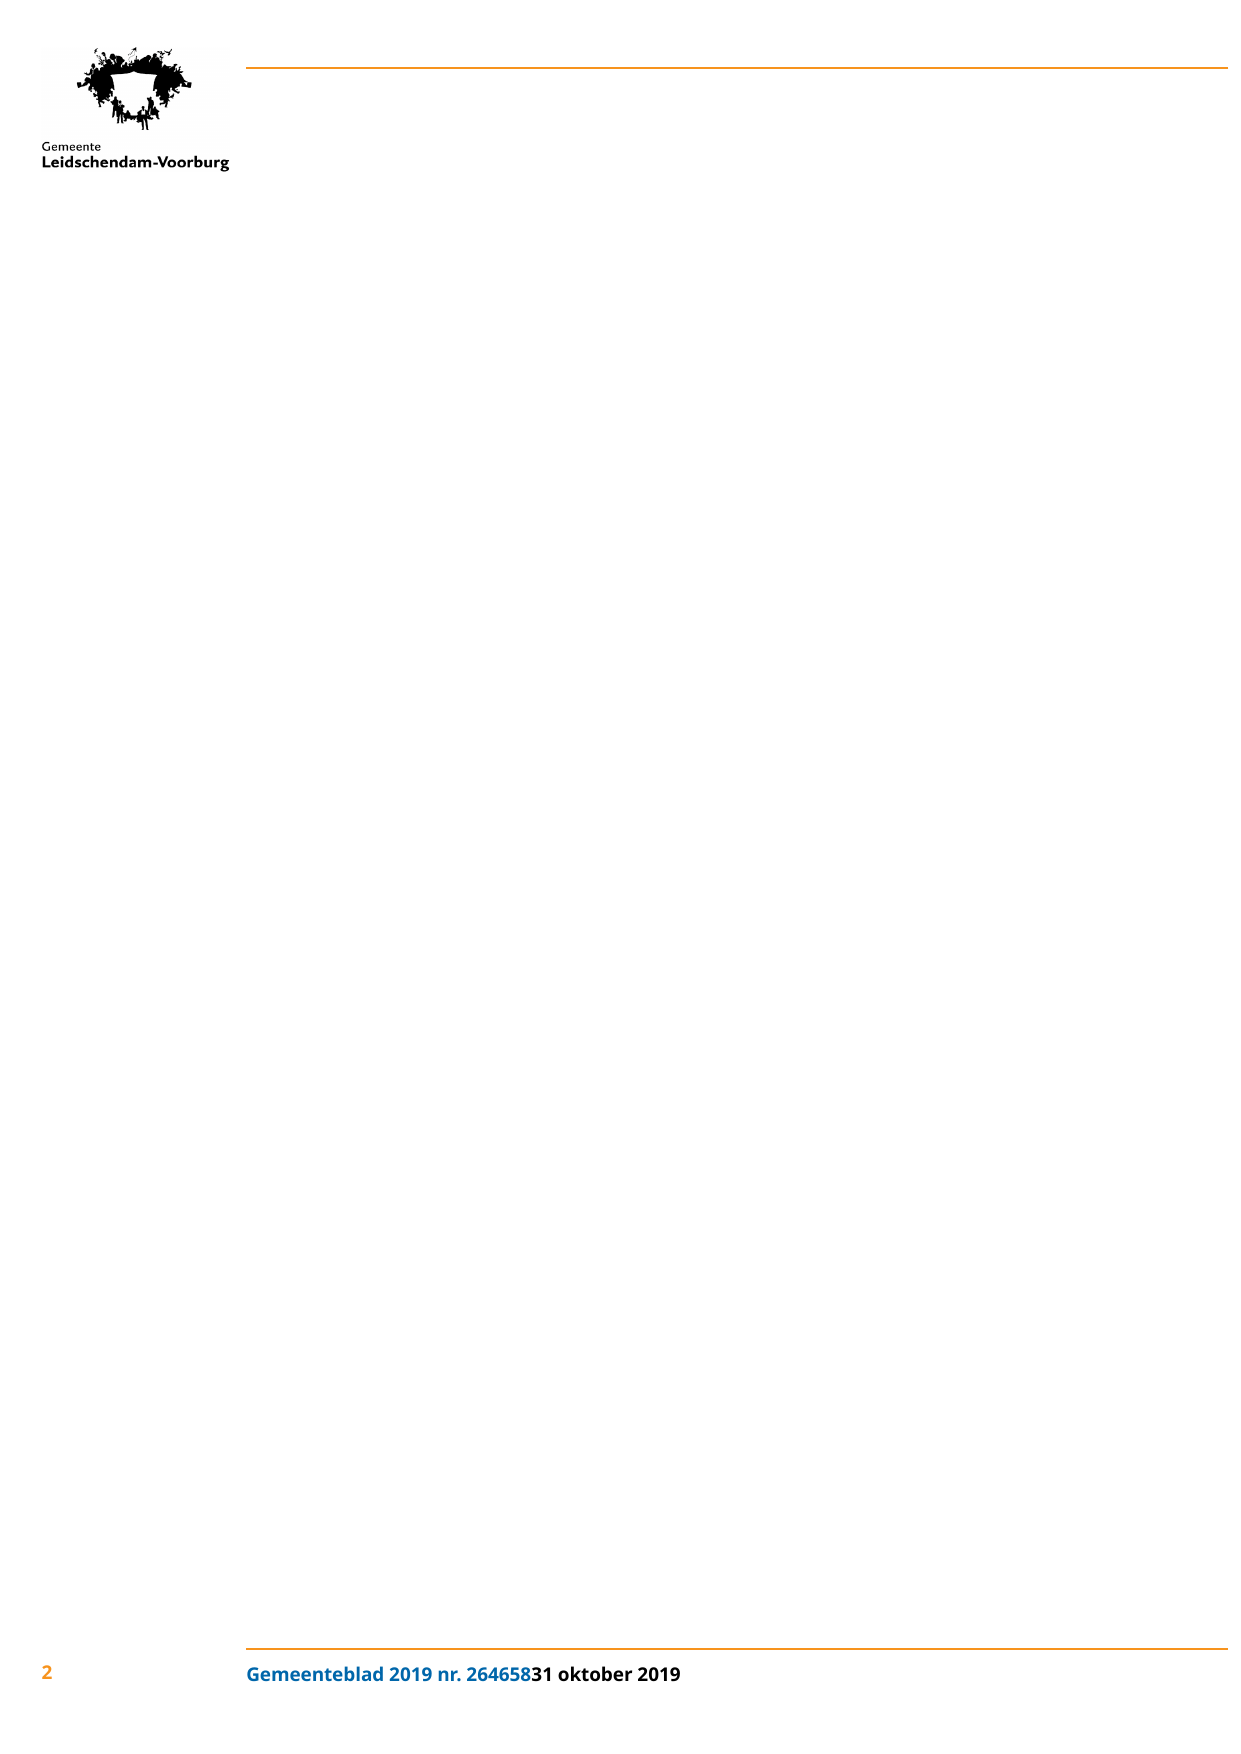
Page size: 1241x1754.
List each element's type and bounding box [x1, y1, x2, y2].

picture [41, 47, 231, 172]
